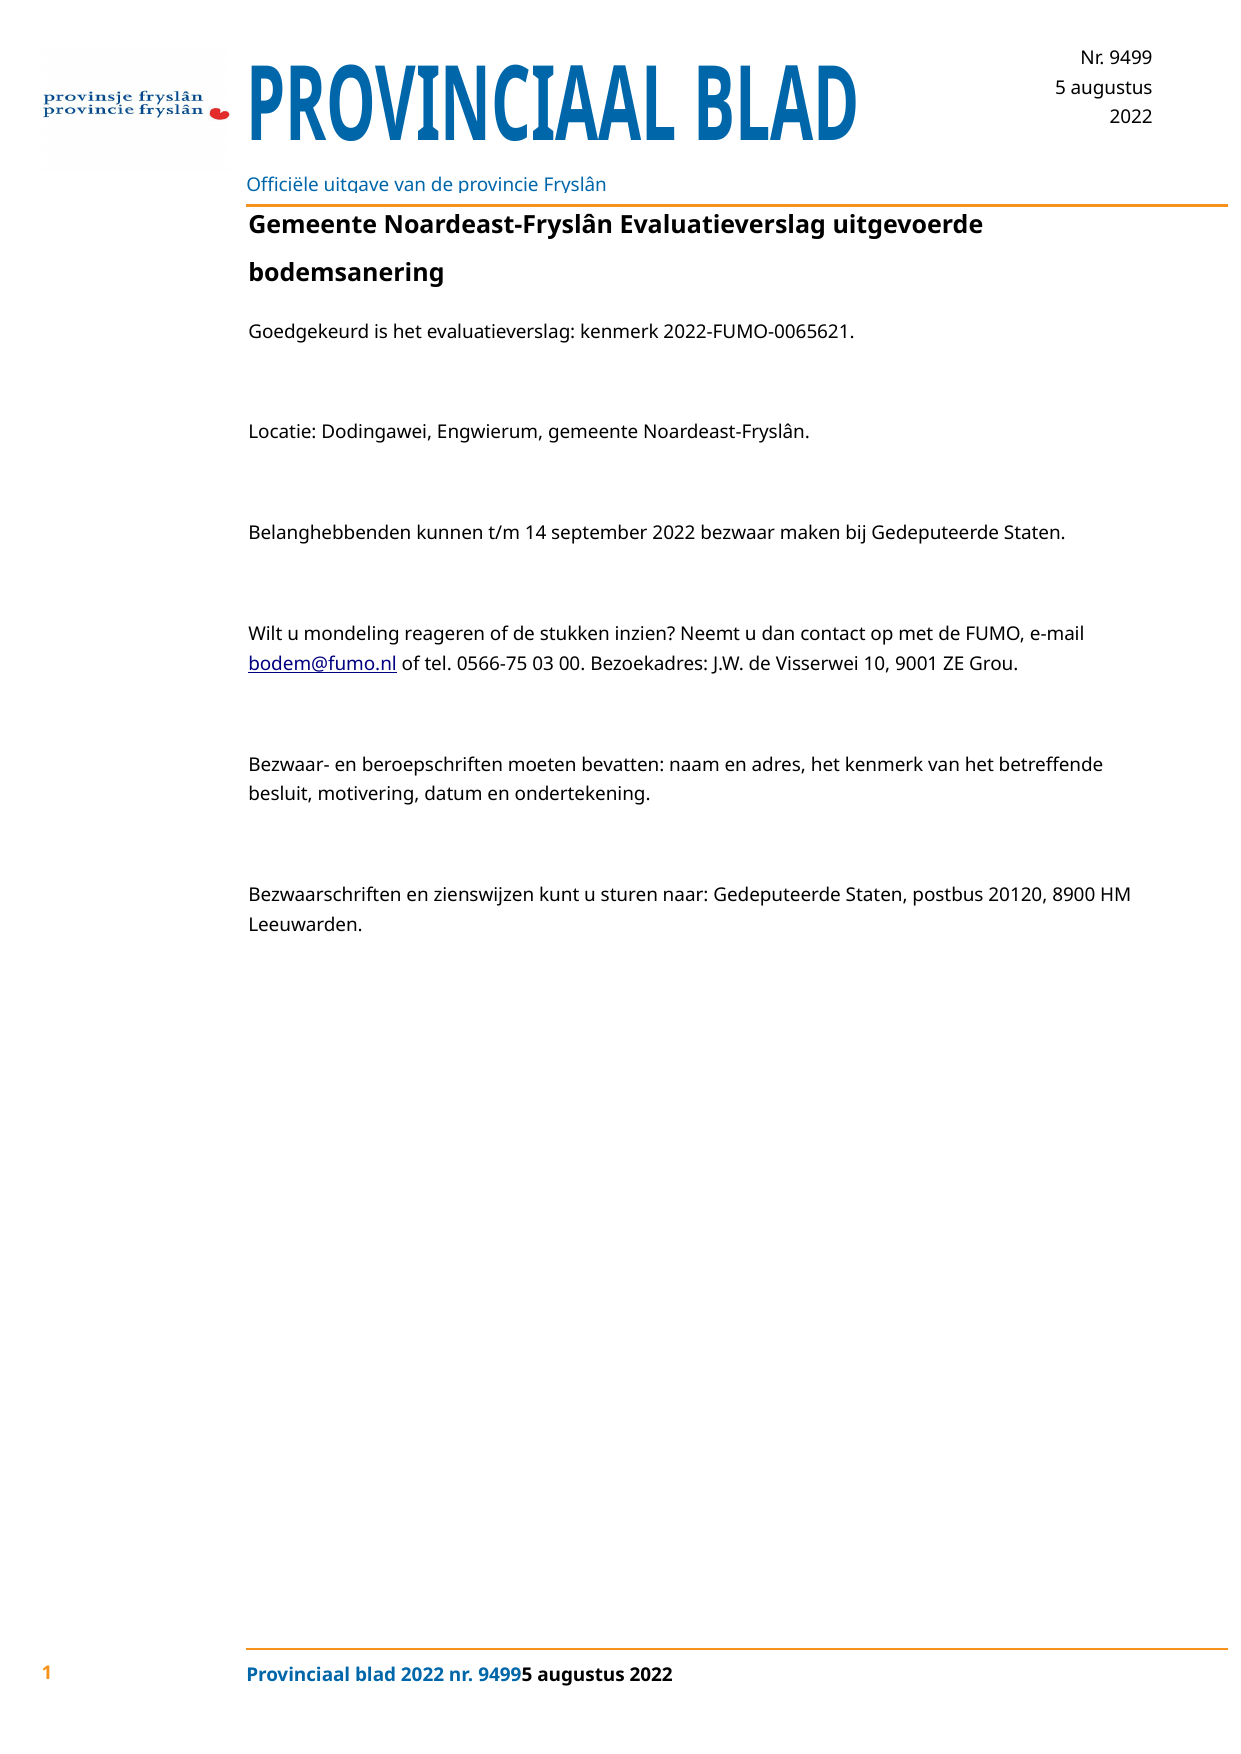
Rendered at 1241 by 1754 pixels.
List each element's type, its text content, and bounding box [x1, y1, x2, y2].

text Bezwaarschriften en zienswijzen kunt u sturen naar: Gedeputeerde Staten, postbus 20120, 8900 HM Leeuwarden. [248, 881, 1152, 937]
text Locatie: Dodingawei, Engwierum, gemeente Noardeast-Fryslân. [248, 419, 1152, 444]
text Goedgekeurd is het evaluatieverslag: kenmerk 2022-FUMO-0065621. [248, 318, 1152, 344]
text Bezwaar- en beroepschriften moeten bevatten: naam en adres, het kenmerk van het betreffende besluit, motivering, datum en ondertekening. [248, 751, 1152, 806]
text Gemeente Noardeast-Fryslân Evaluatieverslag uitgevoerde bodemsanering [248, 207, 1152, 288]
picture [41, 47, 231, 172]
text Wilt u mondeling reageren of de stukken inzien? Neemt u dan contact op met de FUMO, e-mail bodem@fumo.nl of tel. 0566-75 03 00. Bezoekadres: J.W. de Visserwei 10, 9001 ZE Grou. [248, 620, 1152, 676]
text Belanghebbenden kunnen t/m 14 september 2022 bezwaar maken bij Gedeputeerde Staten. [248, 519, 1152, 545]
